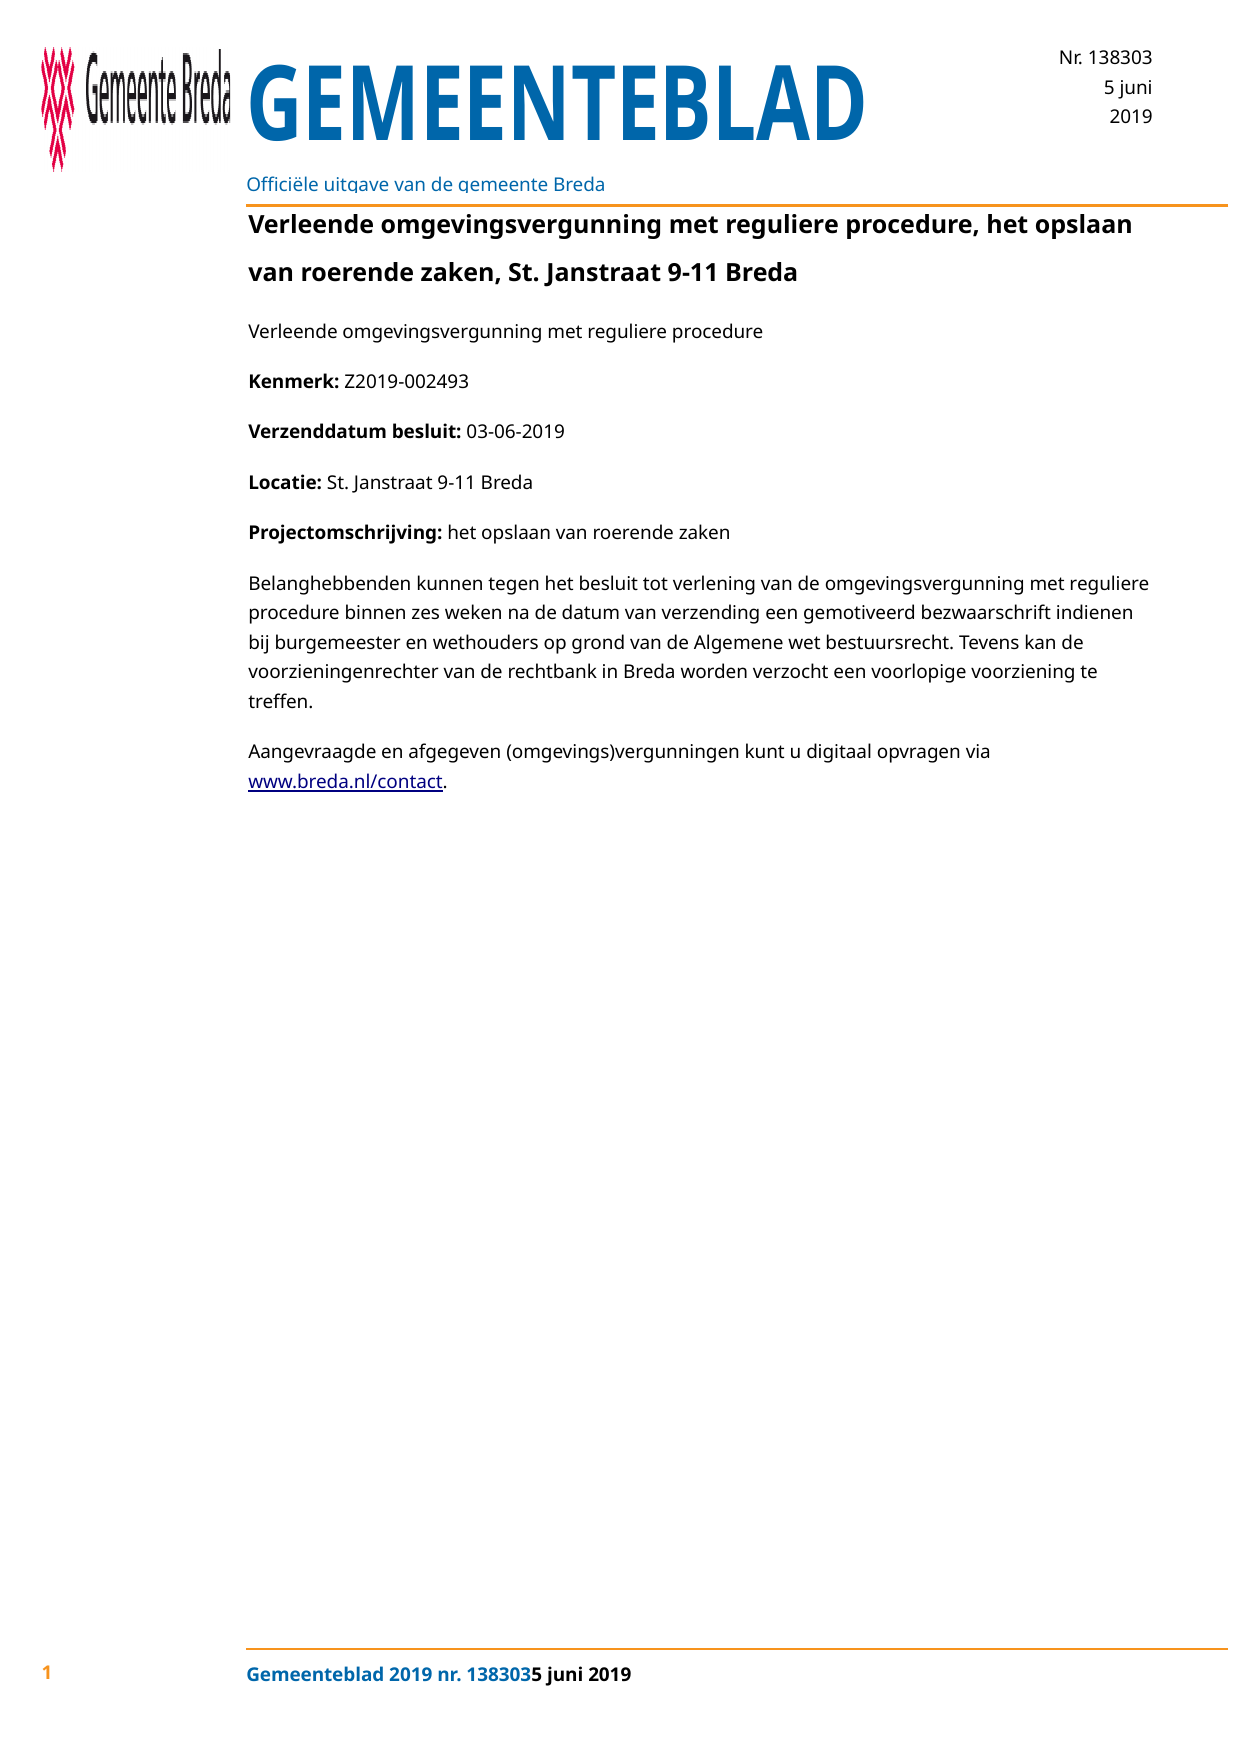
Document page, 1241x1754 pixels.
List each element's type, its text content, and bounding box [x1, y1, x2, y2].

picture [41, 47, 231, 172]
text Belanghebbenden kunnen tegen het besluit tot verlening van de omgevingsvergunning met reguliere procedure binnen zes weken na de datum van verzending een gemotiveerd bezwaarschrift indienen bij burgemeester en wethouders op grond van de Algemene wet bestuursrecht. Tevens kan de voorzieningenrechter van de rechtbank in Breda worden verzocht een voorlopige voorziening te treffen. [248, 570, 1152, 714]
text Kenmerk: Z2019-002493 [248, 368, 1152, 394]
text Locatie: St. Janstraat 9-11 Breda [248, 469, 1152, 495]
text Verzenddatum besluit: 03-06-2019 [248, 419, 1152, 444]
text Verleende omgevingsvergunning met reguliere procedure [248, 318, 1152, 344]
text Aangevraagde en afgegeven (omgevings)vergunningen kunt u digitaal opvragen via www.breda.nl/contact. [248, 739, 1152, 794]
text Projectomschrijving: het opslaan van roerende zaken [248, 519, 1152, 545]
text Verleende omgevingsvergunning met reguliere procedure, het opslaan van roerende zaken, St. Janstraat 9-11 Breda [248, 207, 1152, 288]
